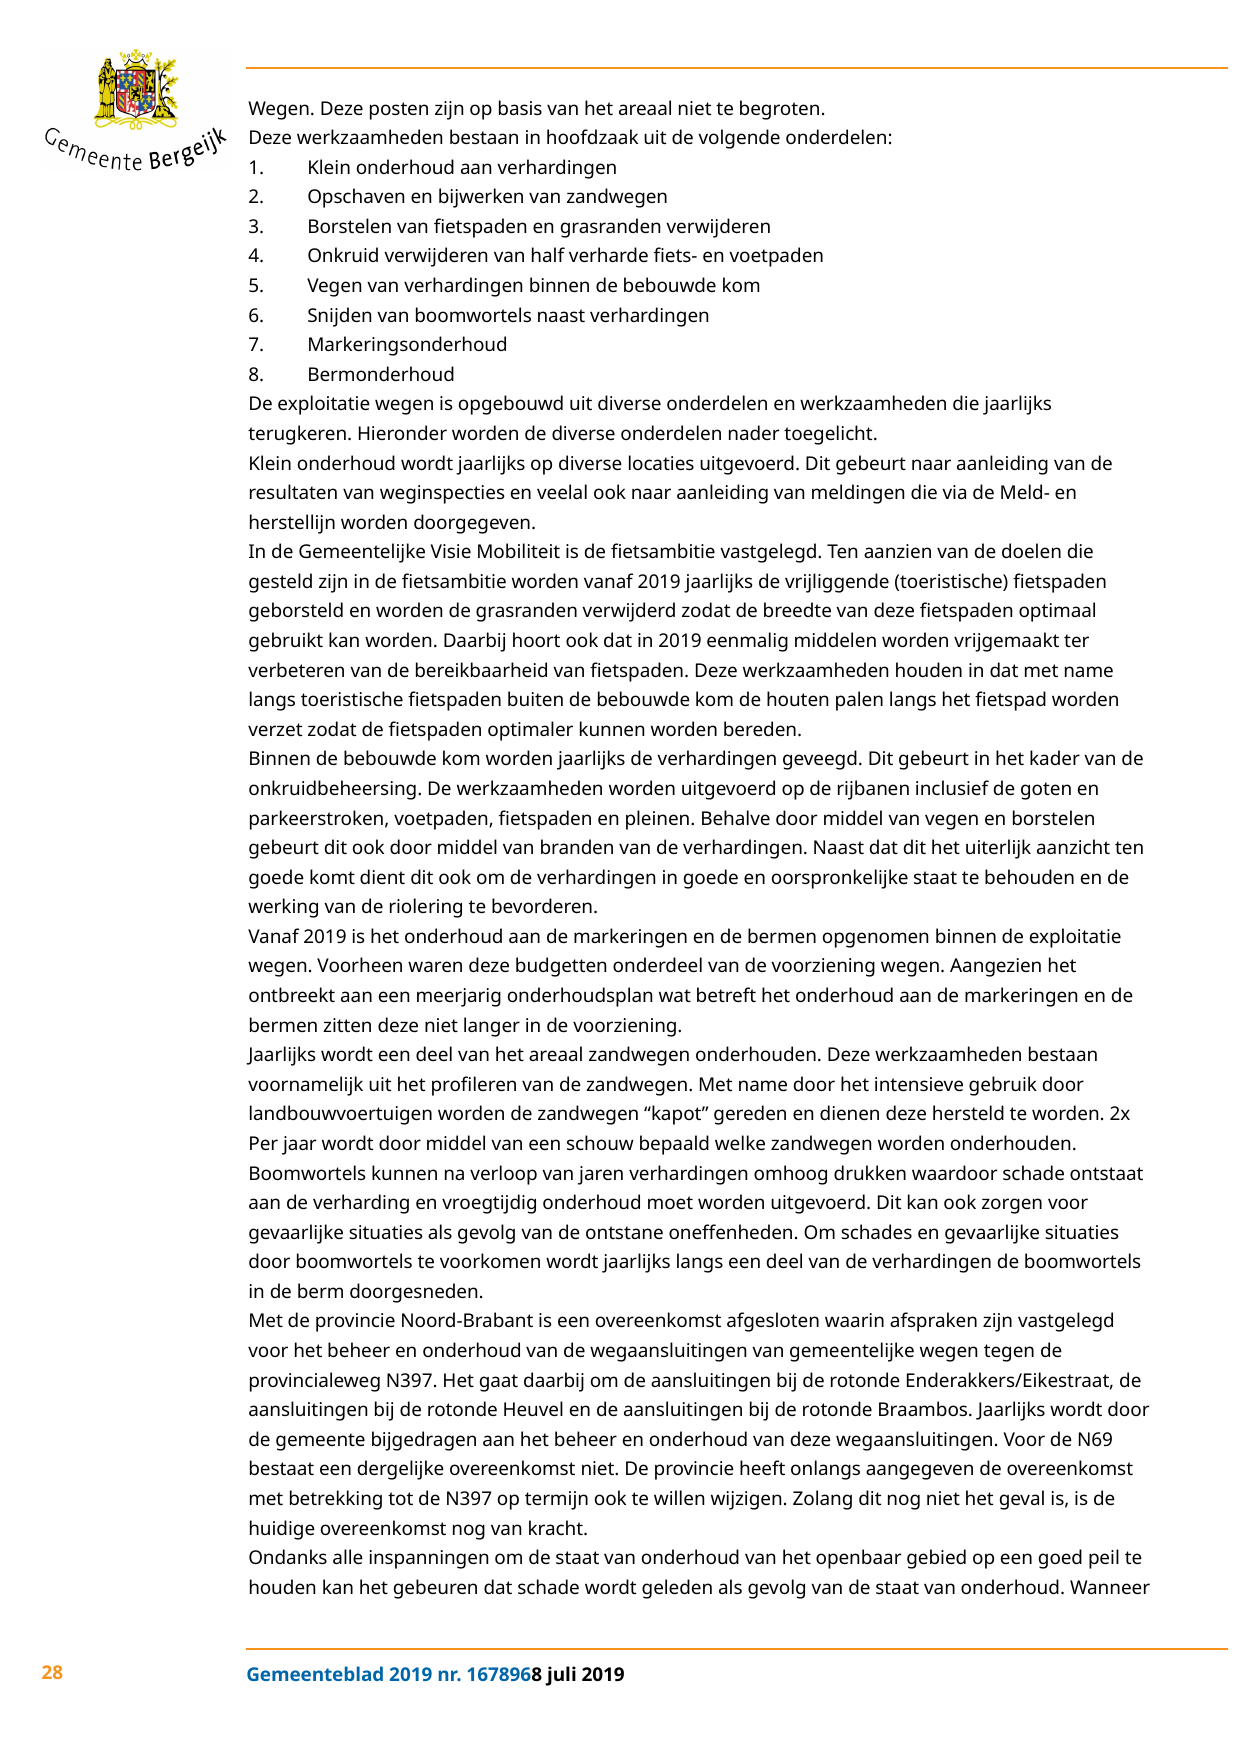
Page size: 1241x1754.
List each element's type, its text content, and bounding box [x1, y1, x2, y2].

text Binnen de bebouwde kom worden jaarlijks de verhardingen geveegd. Dit gebeurt in het kader van de onkruidbeheersing. De werkzaamheden worden uitgevoerd op de rijbanen inclusief de goten en parkeerstroken, voetpaden, fietspaden en pleinen. Behalve door middel van vegen en borstelen gebeurt dit ook door middel van branden van de verhardingen. Naast dat dit het uiterlijk aanzicht ten goede komt dient dit ook om de verhardingen in goede en oorspronkelijke staat te behouden en de werking van de riolering te bevorderen. [248, 746, 1152, 919]
text Wegen. Deze posten zijn op basis van het areaal niet te begroten. [248, 95, 1152, 121]
picture [41, 47, 231, 172]
list Snijden van boomwortels naast verhardingen [248, 302, 1152, 328]
text In de Gemeentelijke Visie Mobiliteit is de fietsambitie vastgelegd. Ten aanzien van de doelen die gesteld zijn in de fietsambitie worden vanaf 2019 jaarlijks de vrijliggende (toeristische) fietspaden geborsteld en worden de grasranden verwijderd zodat de breedte van deze fietspaden optimaal gebruikt kan worden. Daarbij hoort ook dat in 2019 eenmalig middelen worden vrijgemaakt ter verbeteren van de bereikbaarheid van fietspaden. Deze werkzaamheden houden in dat met name langs toeristische fietspaden buiten de bebouwde kom de houten palen langs het fietspad worden verzet zodat de fietspaden optimaler kunnen worden bereden. [248, 538, 1152, 742]
list Borstelen van fietspaden en grasranden verwijderen [248, 213, 1152, 239]
text Vanaf 2019 is het onderhoud aan de markeringen en de bermen opgenomen binnen de exploitatie wegen. Voorheen waren deze budgetten onderdeel van de voorziening wegen. Aangezien het ontbreekt aan een meerjarig onderhoudsplan wat betreft het onderhoud aan de markeringen en de bermen zitten deze niet langer in de voorziening. [248, 923, 1152, 1038]
text Met de provincie Noord-Brabant is een overeenkomst afgesloten waarin afspraken zijn vastgelegd voor het beheer en onderhoud van de wegaansluitingen van gemeentelijke wegen tegen de provincialeweg N397. Het gaat daarbij om de aansluitingen bij de rotonde Enderakkers/Eikestraat, de aansluitingen bij de rotonde Heuvel en de aansluitingen bij de rotonde Braambos. Jaarlijks wordt door de gemeente bijgedragen aan het beheer en onderhoud van deze wegaansluitingen. Voor de N69 bestaat een dergelijke overeenkomst niet. De provincie heeft onlangs aangegeven de overeenkomst met betrekking tot de N397 op termijn ook te willen wijzigen. Zolang dit nog niet het geval is, is de huidige overeenkomst nog van kracht. [248, 1308, 1152, 1541]
text Deze werkzaamheden bestaan in hoofdzaak uit de volgende onderdelen: [248, 124, 1152, 150]
list Opschaven en bijwerken van zandwegen [248, 183, 1152, 209]
list Onkruid verwijderen van half verharde fiets- en voetpaden [248, 243, 1152, 268]
list Vegen van verhardingen binnen de bebouwde kom [248, 272, 1152, 298]
text Ondanks alle inspanningen om de staat van onderhoud van het openbaar gebied op een goed peil te houden kan het gebeuren dat schade wordt geleden als gevolg van de staat van onderhoud. Wanneer [248, 1544, 1152, 1600]
list Bermonderhoud [248, 361, 1152, 387]
list Markeringsonderhoud [248, 331, 1152, 357]
list Klein onderhoud aan verhardingen [248, 154, 1152, 180]
text Jaarlijks wordt een deel van het areaal zandwegen onderhouden. Deze werkzaamheden bestaan voornamelijk uit het profileren van de zandwegen. Met name door het intensieve gebruik door landbouwvoertuigen worden de zandwegen “kapot” gereden en dienen deze hersteld te worden. 2x Per jaar wordt door middel van een schouw bepaald welke zandwegen worden onderhouden. [248, 1041, 1152, 1156]
text Klein onderhoud wordt jaarlijks op diverse locaties uitgevoerd. Dit gebeurt naar aanleiding van de resultaten van weginspecties en veelal ook naar aanleiding van meldingen die via de Meld- en herstellijn worden doorgegeven. [248, 450, 1152, 535]
text Boomwortels kunnen na verloop van jaren verhardingen omhoog drukken waardoor schade ontstaat aan de verharding en vroegtijdig onderhoud moet worden uitgevoerd. Dit kan ook zorgen voor gevaarlijke situaties als gevolg van de ontstane oneffenheden. Om schades en gevaarlijke situaties door boomwortels te voorkomen wordt jaarlijks langs een deel van de verhardingen de boomwortels in de berm doorgesneden. [248, 1160, 1152, 1304]
text De exploitatie wegen is opgebouwd uit diverse onderdelen en werkzaamheden die jaarlijks terugkeren. Hieronder worden de diverse onderdelen nader toegelicht. [248, 391, 1152, 446]
